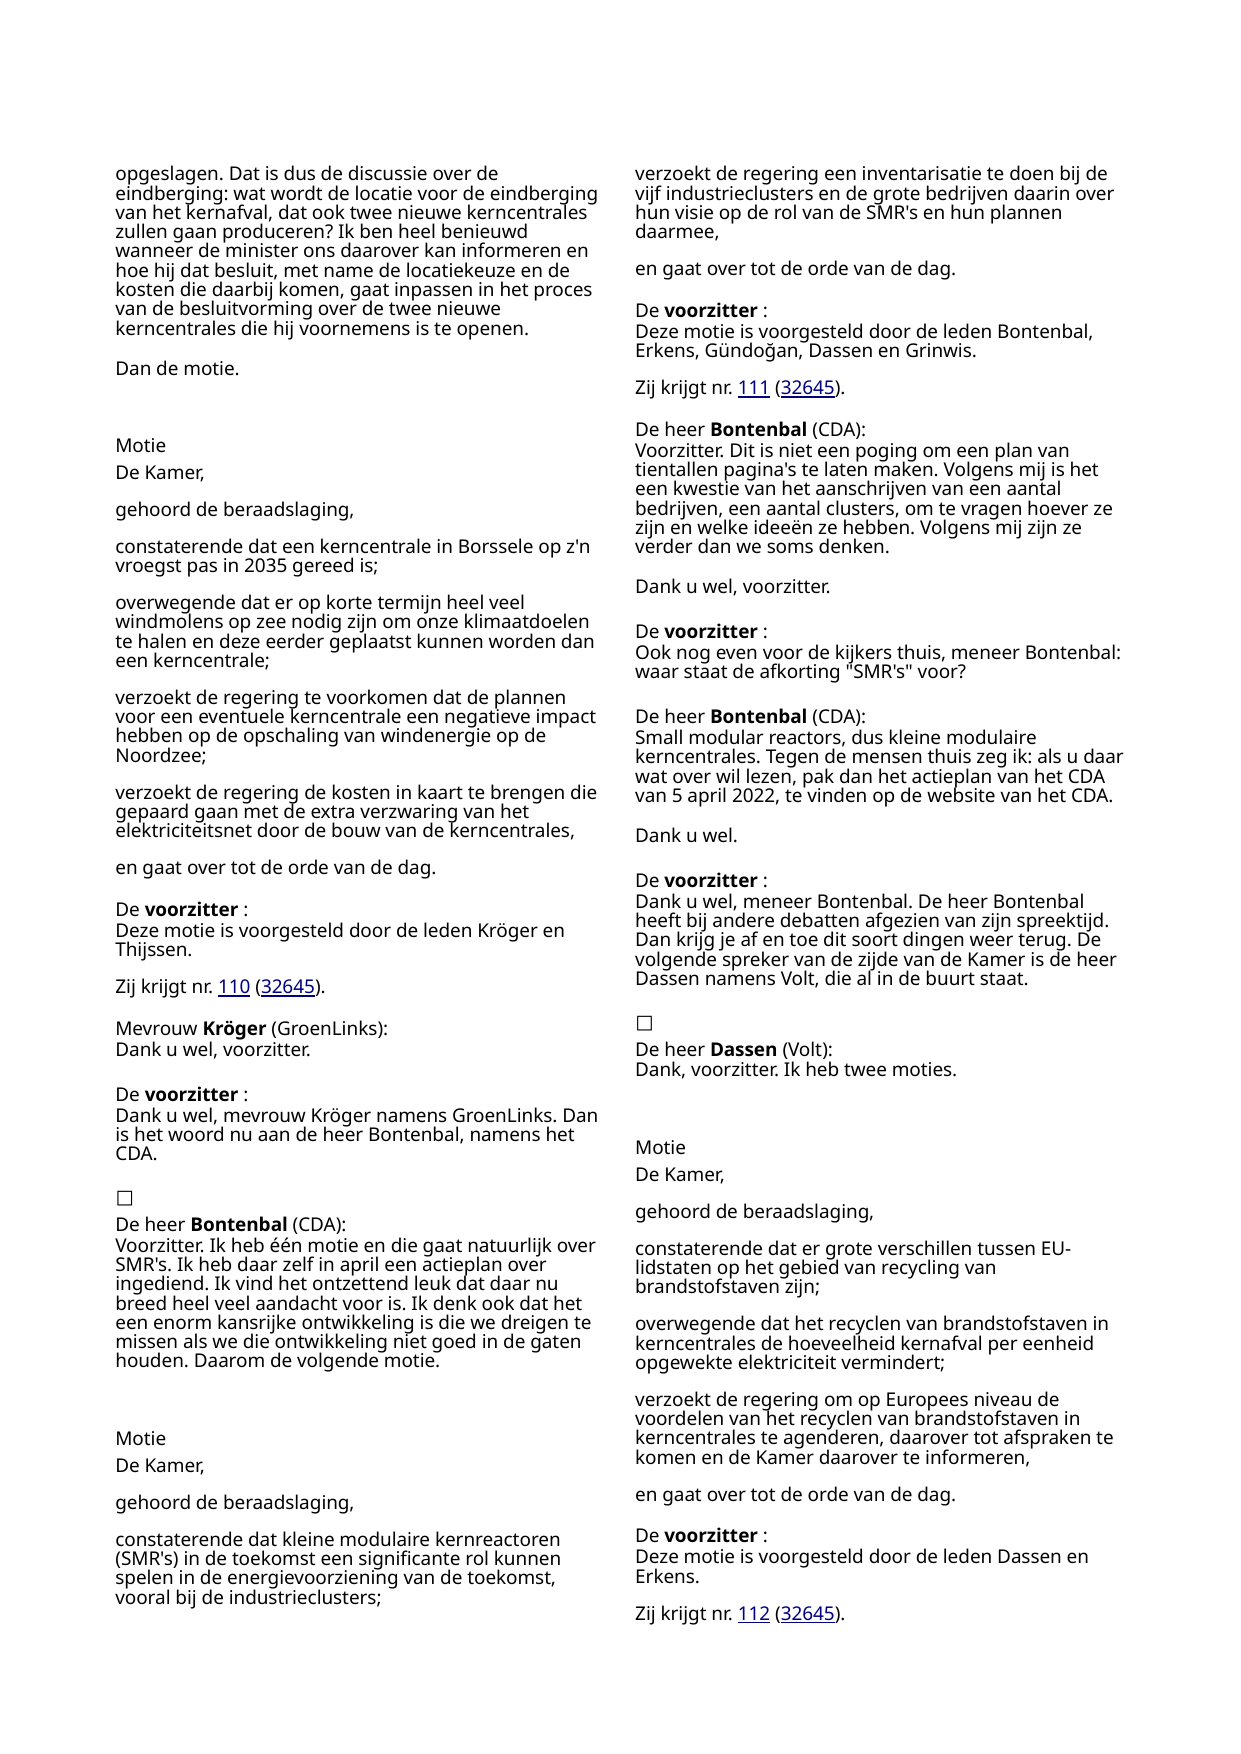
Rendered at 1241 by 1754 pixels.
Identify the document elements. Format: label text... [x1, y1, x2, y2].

text verzoekt de regering om op Europees niveau de voordelen van het recyclen van brandstofstaven in kerncentrales te agenderen, daarover tot afspraken te komen en de Kamer daarover te informeren, [635, 1391, 1125, 1468]
text Deze motie is voorgesteld door de leden Bontenbal, Erkens, Gündoğan, Dassen en Grinwis. [635, 323, 1125, 361]
text De voorzitter : [115, 896, 605, 922]
text De heer Bontenbal (CDA): [635, 703, 1125, 729]
text Voorzitter. Dit is niet een poging om een plan van tientallen pagina's te laten maken. Volgens mij is het een kwestie van het aanschrijven van een aantal bedrijven, een aantal clusters, om te vragen hoever ze zijn en welke ideeën ze hebben. Volgens mij zijn ze verder dan we soms denken. [635, 442, 1125, 557]
text verzoekt de regering een inventarisatie te doen bij de vijf industrieclusters en de grote bedrijven daarin over hun visie op de rol van de SMR's en hun plannen daarmee, [635, 165, 1125, 242]
text en gaat over tot de orde van de dag. [635, 260, 1125, 279]
text Motie [115, 432, 605, 458]
text De voorzitter : [635, 618, 1125, 644]
text constaterende dat er grote verschillen tussen EU-lidstaten op het gebied van recycling van brandstofstaven zijn; [635, 1240, 1125, 1298]
text Dank, voorzitter. Ik heb twee moties. [635, 1061, 1125, 1081]
text Small modular reactors, dus kleine modulaire kerncentrales. Tegen de mensen thuis zeg ik: als u daar wat over wil lezen, pak dan het actieplan van het CDA van 5 april 2022, te vinden op de website van het CDA. [635, 729, 1125, 806]
text Zij krijgt nr. 111 (32645). [635, 379, 1125, 398]
text Mevrouw Kröger (GroenLinks): [115, 1015, 605, 1041]
text Dank u wel, meneer Bontenbal. De heer Bontenbal heeft bij andere debatten afgezien van zijn spreektijd. Dan krijg je af en toe dit soort dingen weer terug. De volgende spreker van de zijde van de Kamer is de heer Dassen namens Volt, die al in de buurt staat. [635, 893, 1125, 989]
text De voorzitter : [635, 867, 1125, 893]
text overwegende dat er op korte termijn heel veel windmolens op zee nodig zijn om onze klimaatdoelen te halen en deze eerder geplaatst kunnen worden dan een kerncentrale; [115, 594, 605, 671]
text constaterende dat kleine modulaire kernreactoren (SMR's) in de toekomst een significante rol kunnen spelen in de energievoorziening van de toekomst, vooral bij de industrieclusters; [115, 1531, 605, 1608]
text Dan de motie. [115, 359, 605, 379]
text Ook nog even voor de kijkers thuis, meneer Bontenbal: waar staat de afkorting "SMR's" voor? [635, 644, 1125, 683]
text overwegende dat het recyclen van brandstofstaven in kerncentrales de hoeveelheid kernafval per eenheid opgewekte elektriciteit vermindert; [635, 1315, 1125, 1373]
text Dank u wel. [635, 827, 1125, 846]
text ⬜ [635, 1010, 1125, 1036]
text gehoord de beraadslaging, [115, 501, 605, 520]
text De Kamer, [635, 1166, 1125, 1185]
text opgeslagen. Dat is dus de discussie over de eindberging: wat wordt de locatie voor de eindberging van het kernafval, dat ook twee nieuwe kerncentrales zullen gaan produceren? Ik ben heel benieuwd wanneer de minister ons daarover kan informeren en hoe hij dat besluit, met name de locatiekeuze en de kosten die daarbij komen, gaat inpassen in het proces van de besluitvorming over de twee nieuwe kerncentrales die hij voornemens is te openen. [115, 165, 605, 339]
text Zij krijgt nr. 112 (32645). [635, 1604, 1125, 1624]
text ⬜ [115, 1185, 605, 1211]
text Motie [635, 1134, 1125, 1160]
text Voorzitter. Ik heb één motie en die gaat natuurlijk over SMR's. Ik heb daar zelf in april een actieplan over ingediend. Ik vind het ontzettend leuk dat daar nu breed heel veel aandacht voor is. Ik denk ook dat het een enorm kansrijke ontwikkeling is die we dreigen te missen als we die ontwikkeling niet goed in de gaten houden. Daarom de volgende motie. [115, 1237, 605, 1372]
text Dank u wel, voorzitter. [115, 1041, 605, 1060]
text en gaat over tot de orde van de dag. [115, 859, 605, 878]
text verzoekt de regering te voorkomen dat de plannen voor een eventuele kerncentrale een negatieve impact hebben op de opschaling van windenergie op de Noordzee; [115, 689, 605, 766]
text gehoord de beraadslaging, [635, 1203, 1125, 1222]
text De voorzitter : [635, 297, 1125, 323]
text Zij krijgt nr. 110 (32645). [115, 978, 605, 997]
text De heer Bontenbal (CDA): [635, 416, 1125, 442]
text Deze motie is voorgesteld door de leden Kröger en Thijssen. [115, 922, 605, 960]
text constaterende dat een kerncentrale in Borssele op z'n vroegst pas in 2035 gereed is; [115, 538, 605, 576]
text De voorzitter : [635, 1523, 1125, 1548]
text De heer Dassen (Volt): [635, 1036, 1125, 1061]
text De Kamer, [115, 1457, 605, 1476]
text gehoord de beraadslaging, [115, 1494, 605, 1513]
text De Kamer, [115, 464, 605, 483]
text De voorzitter : [115, 1081, 605, 1107]
text Motie [115, 1425, 605, 1451]
text Dank u wel, mevrouw Kröger namens GroenLinks. Dan is het woord nu aan de heer Bontenbal, namens het CDA. [115, 1107, 605, 1164]
text verzoekt de regering de kosten in kaart te brengen die gepaard gaan met de extra verzwaring van het elektriciteitsnet door de bouw van de kerncentrales, [115, 784, 605, 841]
text Deze motie is voorgesteld door de leden Dassen en Erkens. [635, 1548, 1125, 1587]
text Dank u wel, voorzitter. [635, 578, 1125, 597]
text De heer Bontenbal (CDA): [115, 1211, 605, 1237]
text en gaat over tot de orde van de dag. [635, 1486, 1125, 1505]
